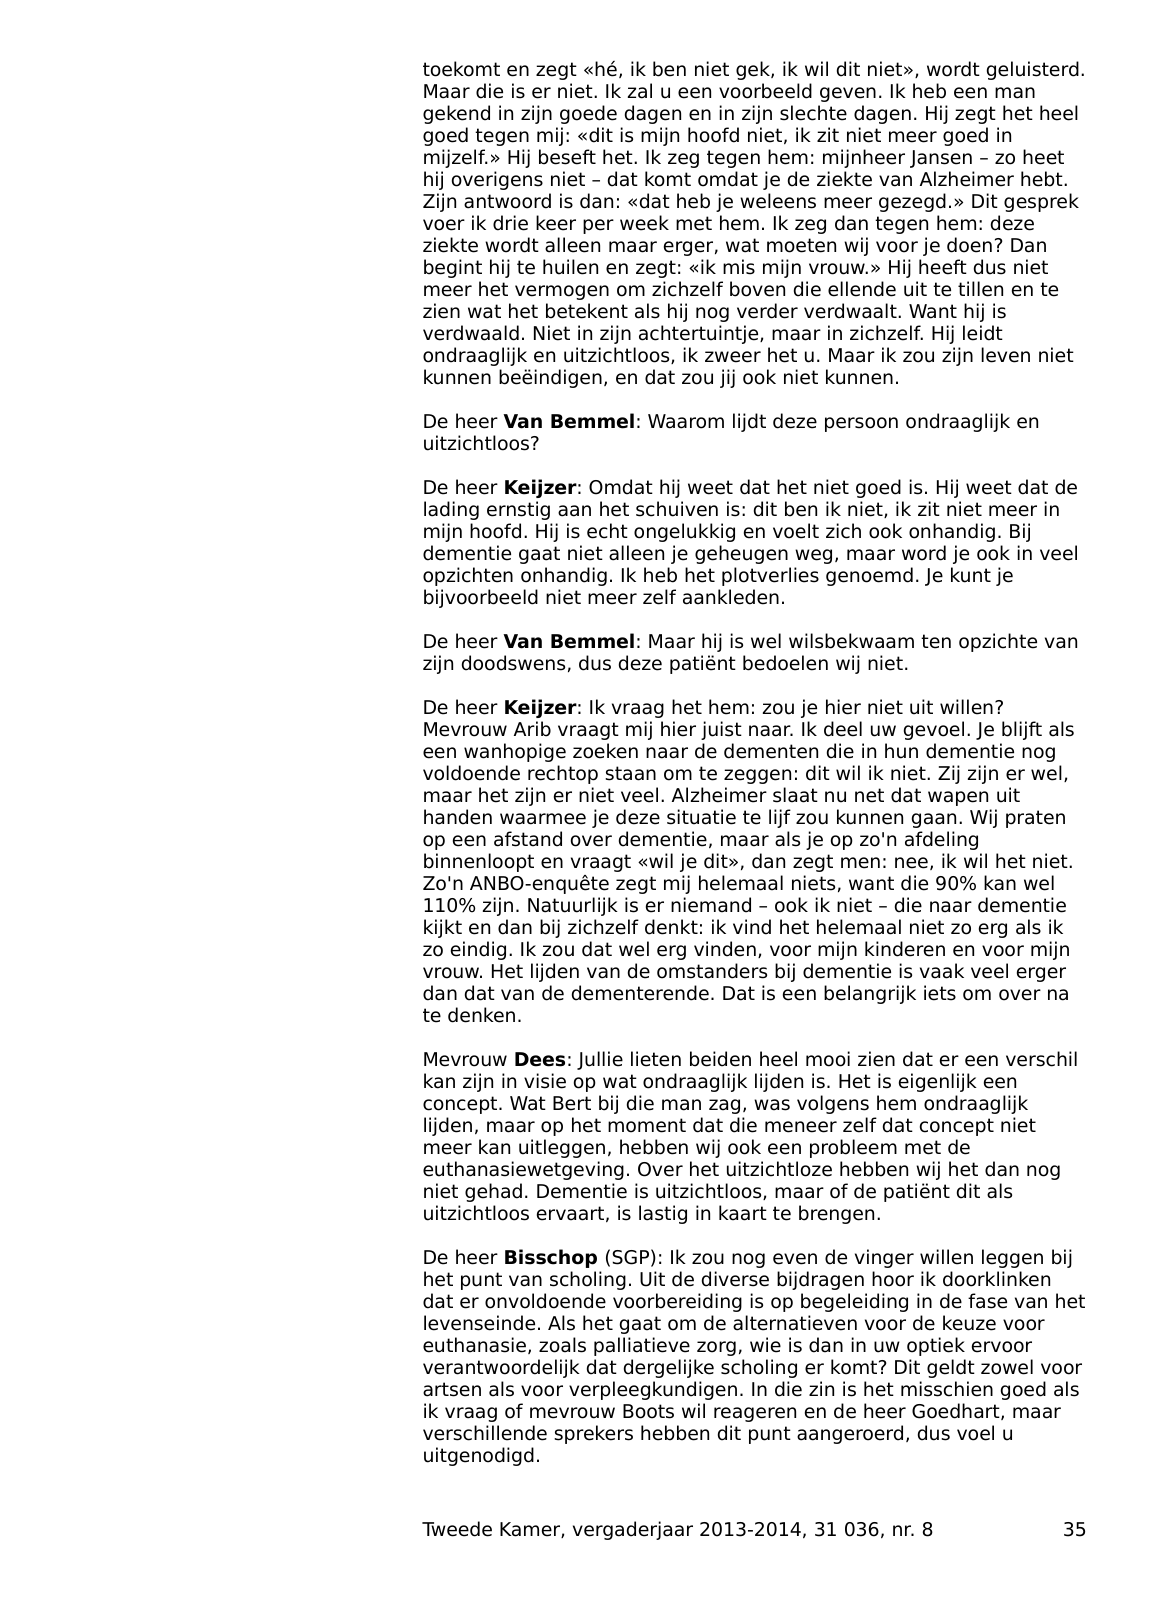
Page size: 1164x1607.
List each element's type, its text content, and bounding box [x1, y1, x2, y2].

text toekomt en zegt «hé, ik ben niet gek, ik wil dit niet», wordt geluisterd. Maar die is er niet. Ik zal u een voorbeeld geven. Ik heb een man gekend in zijn goede dagen en in zijn slechte dagen. Hij zegt het heel goed tegen mij: «dit is mijn hoofd niet, ik zit niet meer goed in mijzelf.» Hij beseft het. Ik zeg tegen hem: mijnheer Jansen – zo heet hij overigens niet – dat komt omdat je de ziekte van Alzheimer hebt. Zijn antwoord is dan: «dat heb je weleens meer gezegd.» Dit gesprek voer ik drie keer per week met hem. Ik zeg dan tegen hem: deze ziekte wordt alleen maar erger, wat moeten wij voor je doen? Dan begint hij te huilen en zegt: «ik mis mijn vrouw.» Hij heeft dus niet meer het vermogen om zichzelf boven die ellende uit te tillen en te zien wat het betekent als hij nog verder verdwaalt. Want hij is verdwaald. Niet in zijn achtertuintje, maar in zichzelf. Hij leidt ondraaglijk en uitzichtloos, ik zweer het u. Maar ik zou zijn leven niet kunnen beëindigen, en dat zou jij ook niet kunnen. [422, 59, 1087, 389]
text De heer Keijzer: Ik vraag het hem: zou je hier niet uit willen? Mevrouw Arib vraagt mij hier juist naar. Ik deel uw gevoel. Je blijft als een wanhopige zoeken naar de dementen die in hun dementie nog voldoende rechtop staan om te zeggen: dit wil ik niet. Zij zijn er wel, maar het zijn er niet veel. Alzheimer slaat nu net dat wapen uit handen waarmee je deze situatie te lijf zou kunnen gaan. Wij praten op een afstand over dementie, maar als je op zo'n afdeling binnenloopt en vraagt «wil je dit», dan zegt men: nee, ik wil het niet. Zo'n ANBO-enquête zegt mij helemaal niets, want die 90% kan wel 110% zijn. Natuurlijk is er niemand – ook ik niet – die naar dementie kijkt en dan bij zichzelf denkt: ik vind het helemaal niet zo erg als ik zo eindig. Ik zou dat wel erg vinden, voor mijn kinderen en voor mijn vrouw. Het lijden van de omstanders bij dementie is vaak veel erger dan dat van de dementerende. Dat is een belangrijk iets om over na te denken. [422, 697, 1087, 1027]
text De heer Keijzer: Omdat hij weet dat het niet goed is. Hij weet dat de lading ernstig aan het schuiven is: dit ben ik niet, ik zit niet meer in mijn hoofd. Hij is echt ongelukkig en voelt zich ook onhandig. Bij dementie gaat niet alleen je geheugen weg, maar word je ook in veel opzichten onhandig. Ik heb het plotverlies genoemd. Je kunt je bijvoorbeeld niet meer zelf aankleden. [422, 477, 1087, 609]
text De heer Bisschop (SGP): Ik zou nog even de vinger willen leggen bij het punt van scholing. Uit de diverse bijdragen hoor ik doorklinken dat er onvoldoende voorbereiding is op begeleiding in de fase van het levenseinde. Als het gaat om de alternatieven voor de keuze voor euthanasie, zoals palliatieve zorg, wie is dan in uw optiek ervoor verantwoordelijk dat dergelijke scholing er komt? Dit geldt zowel voor artsen als voor verpleegkundigen. In die zin is het misschien goed als ik vraag of mevrouw Boots wil reageren en de heer Goedhart, maar verschillende sprekers hebben dit punt aangeroerd, dus voel u uitgenodigd. [422, 1247, 1087, 1467]
text Mevrouw Dees: Jullie lieten beiden heel mooi zien dat er een verschil kan zijn in visie op wat ondraaglijk lijden is. Het is eigenlijk een concept. Wat Bert bij die man zag, was volgens hem ondraaglijk lijden, maar op het moment dat die meneer zelf dat concept niet meer kan uitleggen, hebben wij ook een probleem met de euthanasiewetgeving. Over het uitzichtloze hebben wij het dan nog niet gehad. Dementie is uitzichtloos, maar of de patiënt dit als uitzichtloos ervaart, is lastig in kaart te brengen. [422, 1049, 1087, 1225]
text De heer Van Bemmel: Maar hij is wel wilsbekwaam ten opzichte van zijn doodswens, dus deze patiënt bedoelen wij niet. [422, 631, 1087, 675]
text De heer Van Bemmel: Waarom lijdt deze persoon ondraaglijk en uitzichtloos? [422, 411, 1087, 455]
